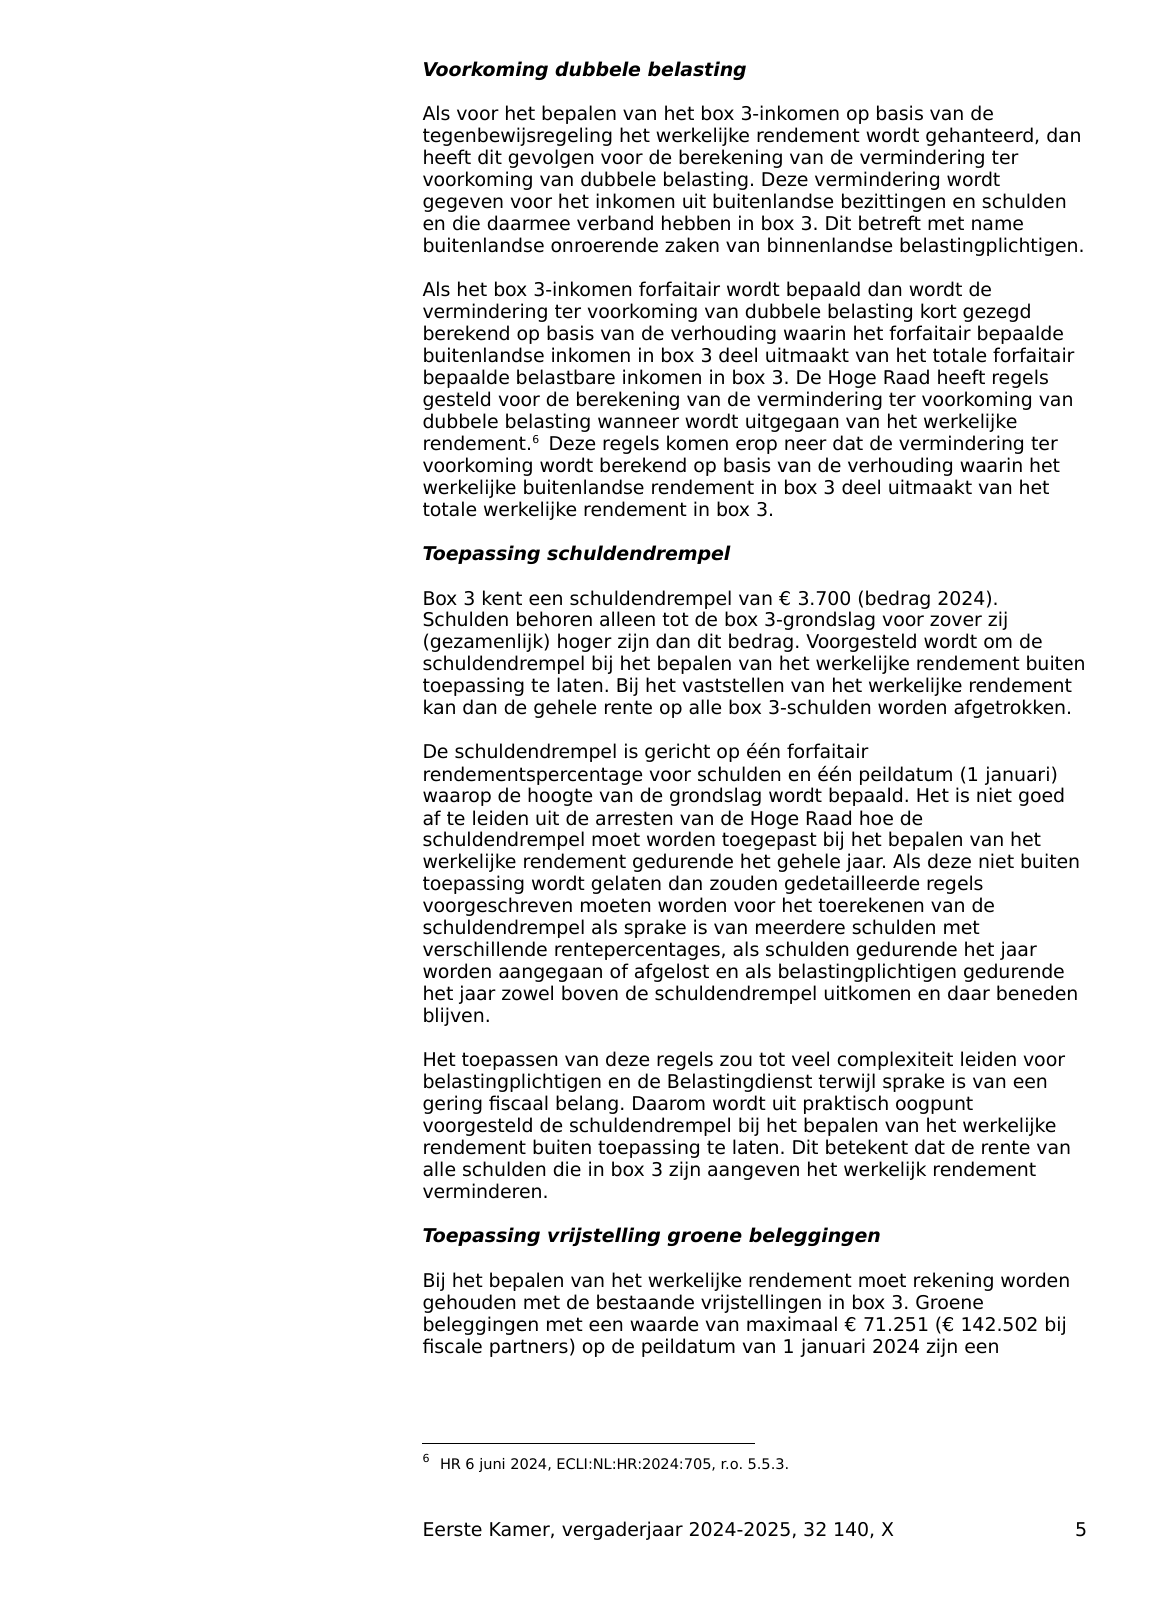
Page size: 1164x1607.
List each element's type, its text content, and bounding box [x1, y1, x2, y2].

text Als voor het bepalen van het box 3-inkomen op basis van de tegenbewijsregeling het werkelijke rendement wordt gehanteerd, dan heeft dit gevolgen voor de berekening van de vermindering ter voorkoming van dubbele belasting. Deze vermindering wordt gegeven voor het inkomen uit buitenlandse bezittingen en schulden en die daarmee verband hebben in box 3. Dit betreft met name buitenlandse onroerende zaken van binnenlandse belastingplichtigen. [422, 103, 1087, 257]
text Als het box 3-inkomen forfaitair wordt bepaald dan wordt de vermindering ter voorkoming van dubbele belasting kort gezegd berekend op basis van de verhouding waarin het forfaitair bepaalde buitenlandse inkomen in box 3 deel uitmaakt van het totale forfaitair bepaalde belastbare inkomen in box 3. De Hoge Raad heeft regels gesteld voor de berekening van de vermindering ter voorkoming van dubbele belasting wanneer wordt uitgegaan van het werkelijke rendement. Deze regels komen erop neer dat de vermindering ter voorkoming wordt berekend op basis van de verhouding waarin het werkelijke buitenlandse rendement in box 3 deel uitmaakt van het totale werkelijke rendement in box 3. [422, 279, 1087, 521]
subtitle Voorkoming dubbele belasting [422, 59, 1087, 81]
text De schuldendrempel is gericht op één forfaitair rendementspercentage voor schulden en één peildatum (1 januari) waarop de hoogte van de grondslag wordt bepaald. Het is niet goed af te leiden uit de arresten van de Hoge Raad hoe de schuldendrempel moet worden toegepast bij het bepalen van het werkelijke rendement gedurende het gehele jaar. Als deze niet buiten toepassing wordt gelaten dan zouden gedetailleerde regels voorgeschreven moeten worden voor het toerekenen van de schuldendrempel als sprake is van meerdere schulden met verschillende rentepercentages, als schulden gedurende het jaar worden aangegaan of afgelost en als belastingplichtigen gedurende het jaar zowel boven de schuldendrempel uitkomen en daar beneden blijven. [422, 741, 1087, 1027]
text Box 3 kent een schuldendrempel van € 3.700 (bedrag 2024). Schulden behoren alleen tot de box 3-grondslag voor zover zij (gezamenlijk) hoger zijn dan dit bedrag. Voorgesteld wordt om de schuldendrempel bij het bepalen van het werkelijke rendement buiten toepassing te laten. Bij het vaststellen van het werkelijke rendement kan dan de gehele rente op alle box 3-schulden worden afgetrokken. [422, 587, 1087, 719]
subtitle Toepassing vrijstelling groene beleggingen [422, 1225, 1087, 1247]
text Het toepassen van deze regels zou tot veel complexiteit leiden voor belastingplichtigen en de Belastingdienst terwijl sprake is van een gering fiscaal belang. Daarom wordt uit praktisch oogpunt voorgesteld de schuldendrempel bij het bepalen van het werkelijke rendement buiten toepassing te laten. Dit betekent dat de rente van alle schulden die in box 3 zijn aangeven het werkelijk rendement verminderen. [422, 1049, 1087, 1203]
text HR 6 juni 2024, ECLI:NL:HR:2024:705, r.o. 5.5.3. [422, 1452, 1087, 1474]
subtitle Toepassing schuldendrempel [422, 543, 1087, 565]
text Bij het bepalen van het werkelijke rendement moet rekening worden gehouden met de bestaande vrijstellingen in box 3. Groene beleggingen met een waarde van maximaal € 71.251 (€ 142.502 bij fiscale partners) op de peildatum van 1 januari 2024 zijn een [422, 1269, 1087, 1357]
